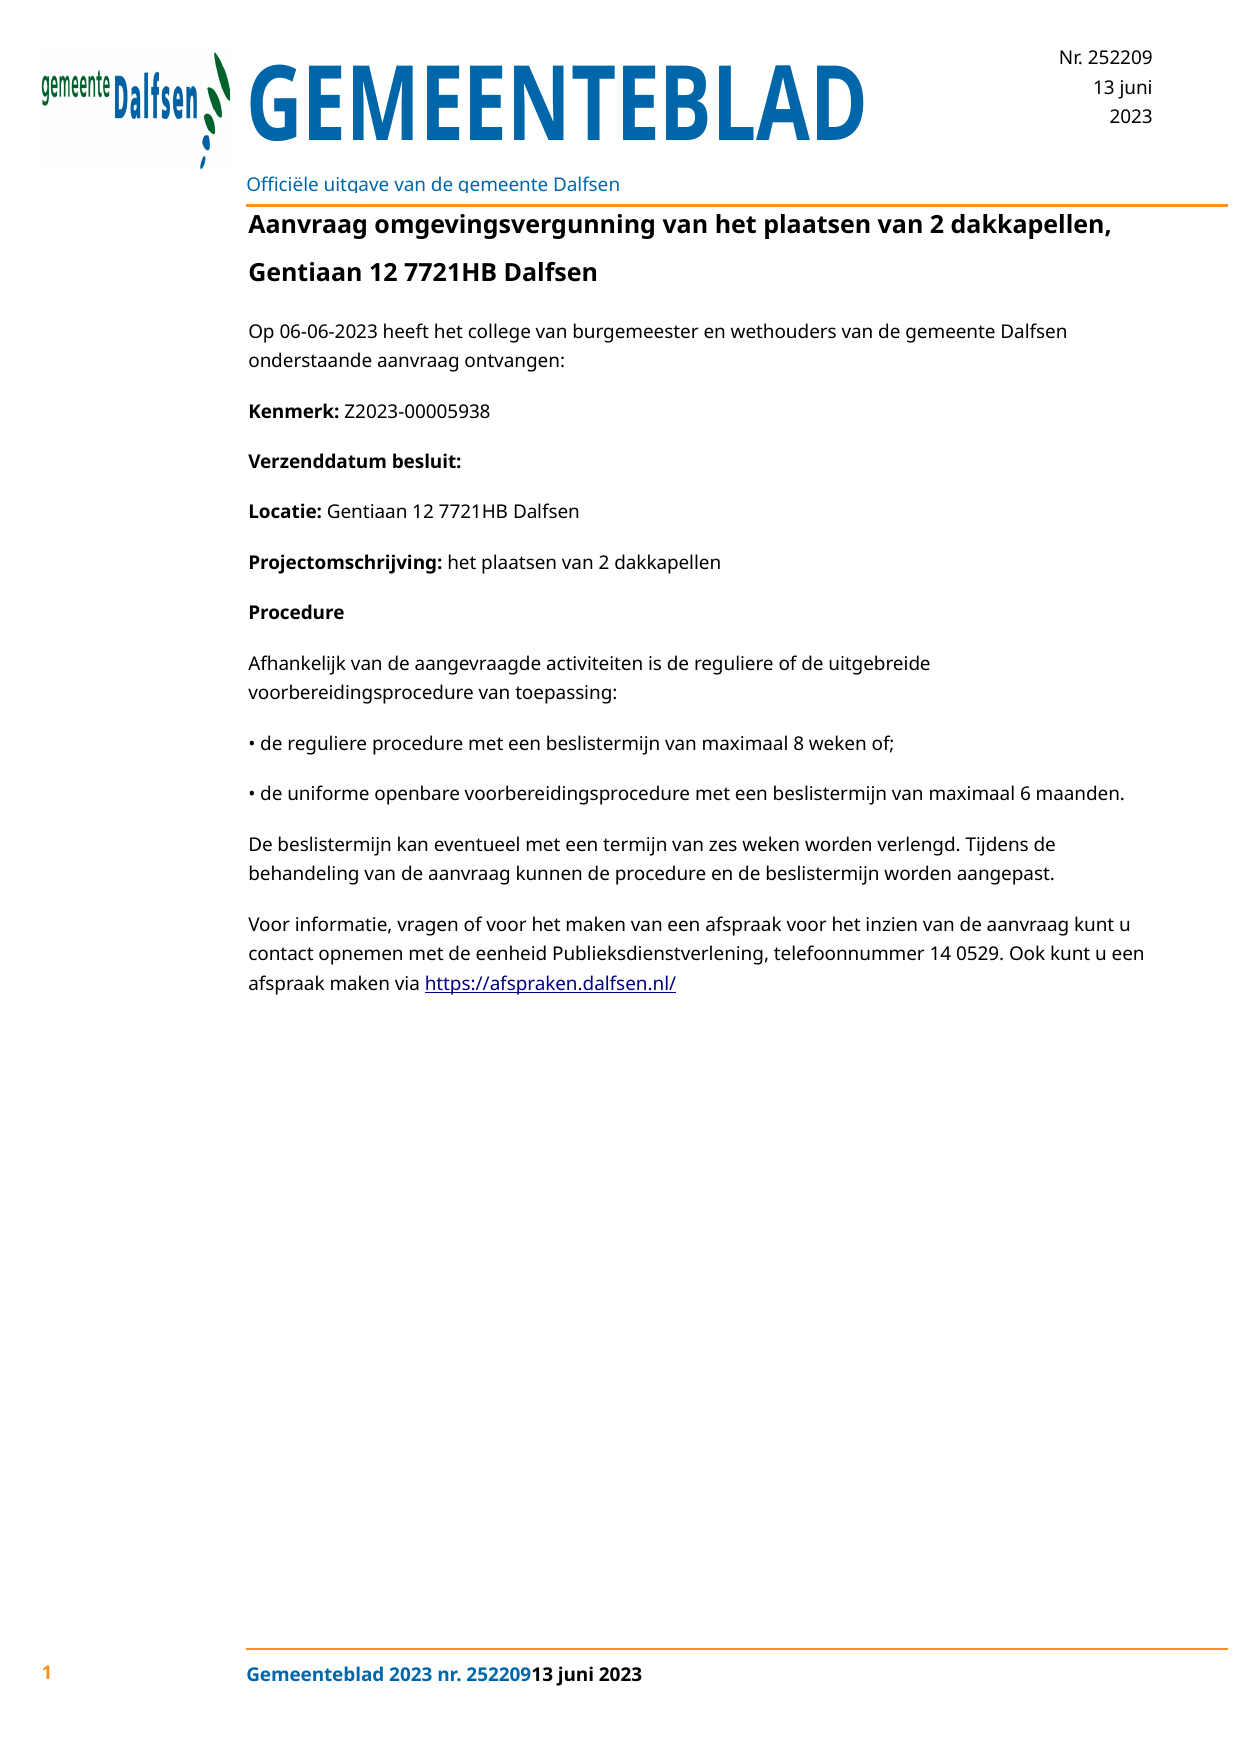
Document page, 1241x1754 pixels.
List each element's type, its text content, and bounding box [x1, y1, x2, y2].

picture [41, 47, 231, 172]
text • de uniforme openbare voorbereidingsprocedure met een beslistermijn van maximaal 6 maanden. [248, 780, 1152, 806]
text Afhankelijk van de aangevraagde activiteiten is de reguliere of de uitgebreide voorbereidingsprocedure van toepassing: [248, 650, 1152, 705]
text Aanvraag omgevingsvergunning van het plaatsen van 2 dakkapellen, Gentiaan 12 7721HB Dalfsen [248, 207, 1152, 288]
text Locatie: Gentiaan 12 7721HB Dalfsen [248, 499, 1152, 524]
text Verzenddatum besluit: [248, 448, 1152, 474]
text De beslistermijn kan eventueel met een termijn van zes weken worden verlengd. Tijdens de behandeling van de aanvraag kunnen de procedure en de beslistermijn worden aangepast. [248, 831, 1152, 886]
text Kenmerk: Z2023-00005938 [248, 398, 1152, 424]
text Op 06-06-2023 heeft het college van burgemeester en wethouders van de gemeente Dalfsen onderstaande aanvraag ontvangen: [248, 318, 1152, 373]
text Procedure [248, 599, 1152, 625]
text Voor informatie, vragen of voor het maken van een afspraak voor het inzien van de aanvraag kunt u contact opnemen met de eenheid Publieksdienstverlening, telefoonnummer 14 0529. Ook kunt u een afspraak maken via https://afspraken.dalfsen.nl/ [248, 911, 1152, 996]
text • de reguliere procedure met een beslistermijn van maximaal 8 weken of; [248, 730, 1152, 756]
text Projectomschrijving: het plaatsen van 2 dakkapellen [248, 549, 1152, 575]
